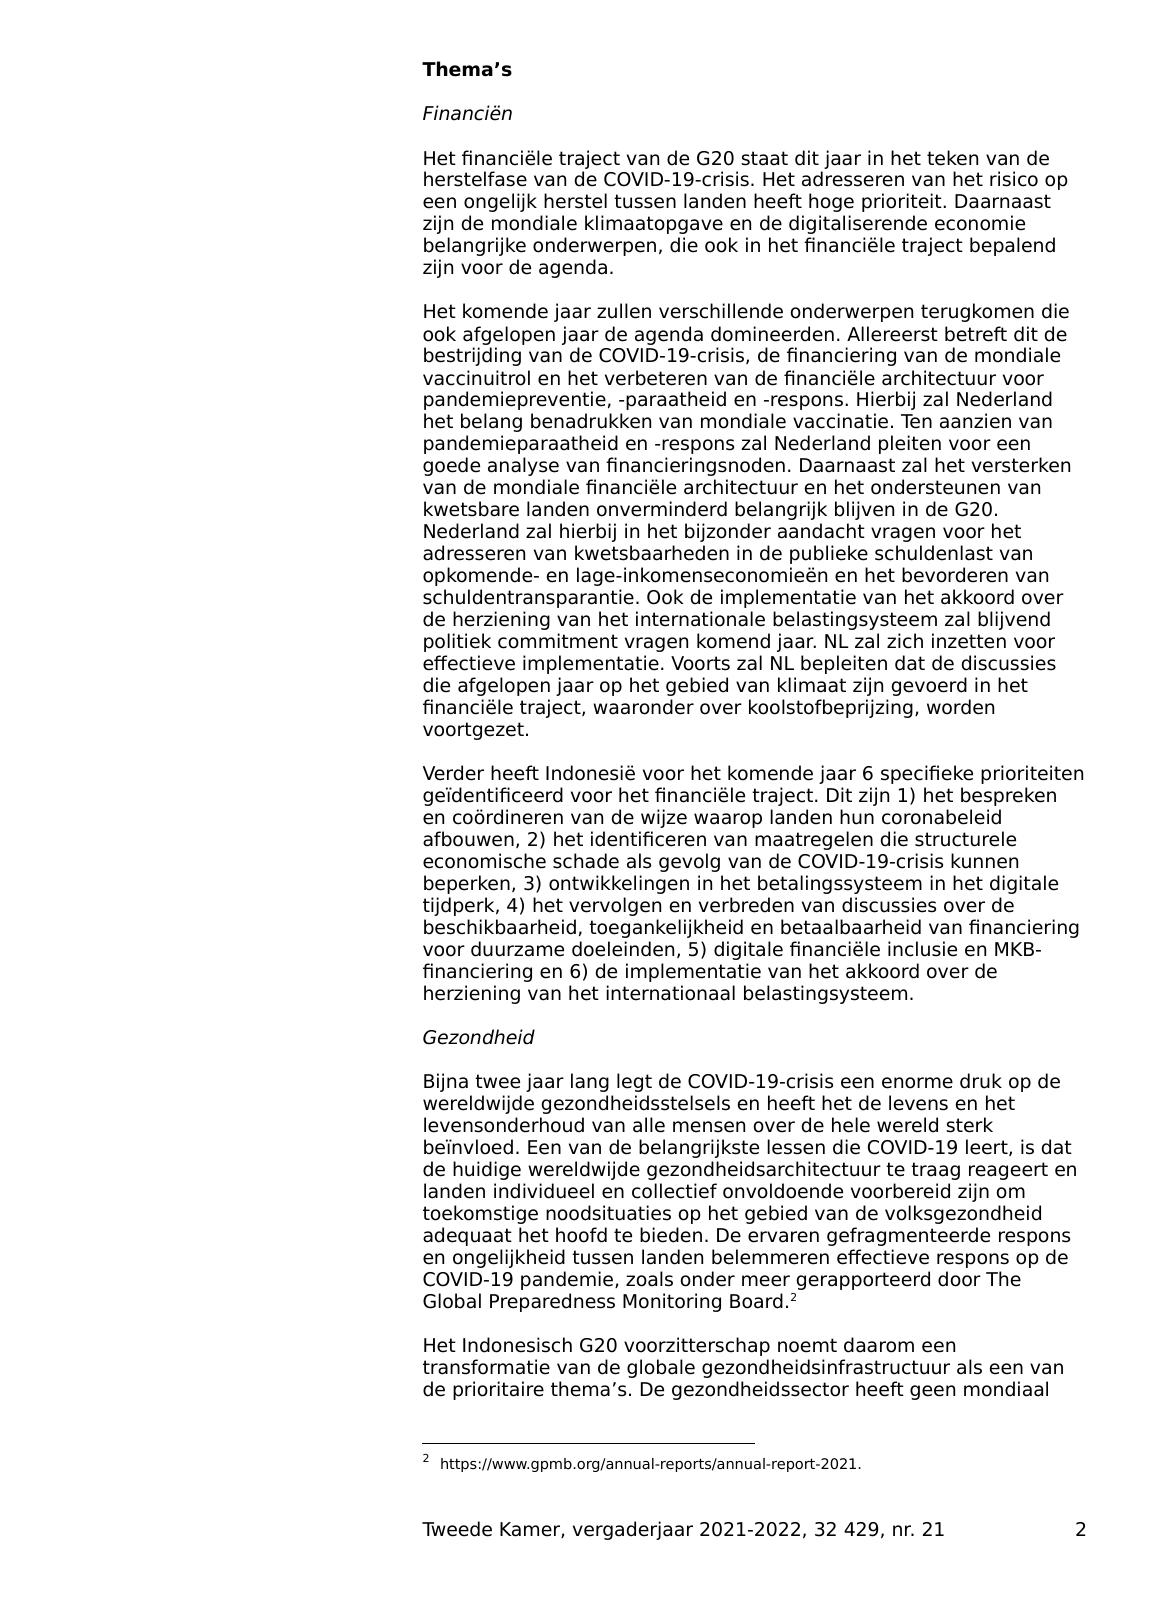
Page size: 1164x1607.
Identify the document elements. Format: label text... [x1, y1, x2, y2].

text Het komende jaar zullen verschillende onderwerpen terugkomen die ook afgelopen jaar de agenda domineerden. Allereerst betreft dit de bestrijding van de COVID-19-crisis, de financiering van de mondiale vaccinuitrol en het verbeteren van de financiële architectuur voor pandemiepreventie, -paraatheid en -respons. Hierbij zal Nederland het belang benadrukken van mondiale vaccinatie. Ten aanzien van pandemieparaatheid en -respons zal Nederland pleiten voor een goede analyse van financieringsnoden. Daarnaast zal het versterken van de mondiale financiële architectuur en het ondersteunen van kwetsbare landen onverminderd belangrijk blijven in de G20. Nederland zal hierbij in het bijzonder aandacht vragen voor het adresseren van kwetsbaarheden in de publieke schuldenlast van opkomende- en lage-inkomenseconomieën en het bevorderen van schuldentransparantie. Ook de implementatie van het akkoord over de herziening van het internationale belastingsysteem zal blijvend politiek commitment vragen komend jaar. NL zal zich inzetten voor effectieve implementatie. Voorts zal NL bepleiten dat de discussies die afgelopen jaar op het gebied van klimaat zijn gevoerd in het financiële traject, waaronder over koolstofbeprijzing, worden voortgezet. [422, 301, 1087, 741]
text Verder heeft Indonesië voor het komende jaar 6 specifieke prioriteiten geïdentificeerd voor het financiële traject. Dit zijn 1) het bespreken en coördineren van de wijze waarop landen hun coronabeleid afbouwen, 2) het identificeren van maatregelen die structurele economische schade als gevolg van de COVID-19-crisis kunnen beperken, 3) ontwikkelingen in het betalingssysteem in het digitale tijdperk, 4) het vervolgen en verbreden van discussies over de beschikbaarheid, toegankelijkheid en betaalbaarheid van financiering voor duurzame doeleinden, 5) digitale financiële inclusie en MKB-financiering en 6) de implementatie van het akkoord over de herziening van het internationaal belastingsysteem. [422, 763, 1087, 1005]
text https://www.gpmb.org/annual-reports/annual-report-2021. [422, 1452, 1087, 1474]
text Het financiële traject van de G20 staat dit jaar in het teken van de herstelfase van de COVID-19-crisis. Het adresseren van het risico op een ongelijk herstel tussen landen heeft hoge prioriteit. Daarnaast zijn de mondiale klimaatopgave en de digitaliserende economie belangrijke onderwerpen, die ook in het financiële traject bepalend zijn voor de agenda. [422, 147, 1087, 279]
subtitle Gezondheid [422, 1027, 1087, 1049]
subtitle Thema’s [422, 59, 1087, 81]
text Het Indonesisch G20 voorzitterschap noemt daarom een transformatie van de globale gezondheidsinfrastructuur als een van de prioritaire thema’s. De gezondheidssector heeft geen mondiaal [422, 1335, 1087, 1401]
text Bijna twee jaar lang legt de COVID-19-crisis een enorme druk op de wereldwijde gezondheidsstelsels en heeft het de levens en het levensonderhoud van alle mensen over de hele wereld sterk beïnvloed. Een van de belangrijkste lessen die COVID-19 leert, is dat de huidige wereldwijde gezondheidsarchitectuur te traag reageert en landen individueel en collectief onvoldoende voorbereid zijn om toekomstige noodsituaties op het gebied van de volksgezondheid adequaat het hoofd te bieden. De ervaren gefragmenteerde respons en ongelijkheid tussen landen belemmeren effectieve respons op de COVID-19 pandemie, zoals onder meer gerapporteerd door The Global Preparedness Monitoring Board. [422, 1071, 1087, 1313]
subtitle Financiën [422, 103, 1087, 125]
